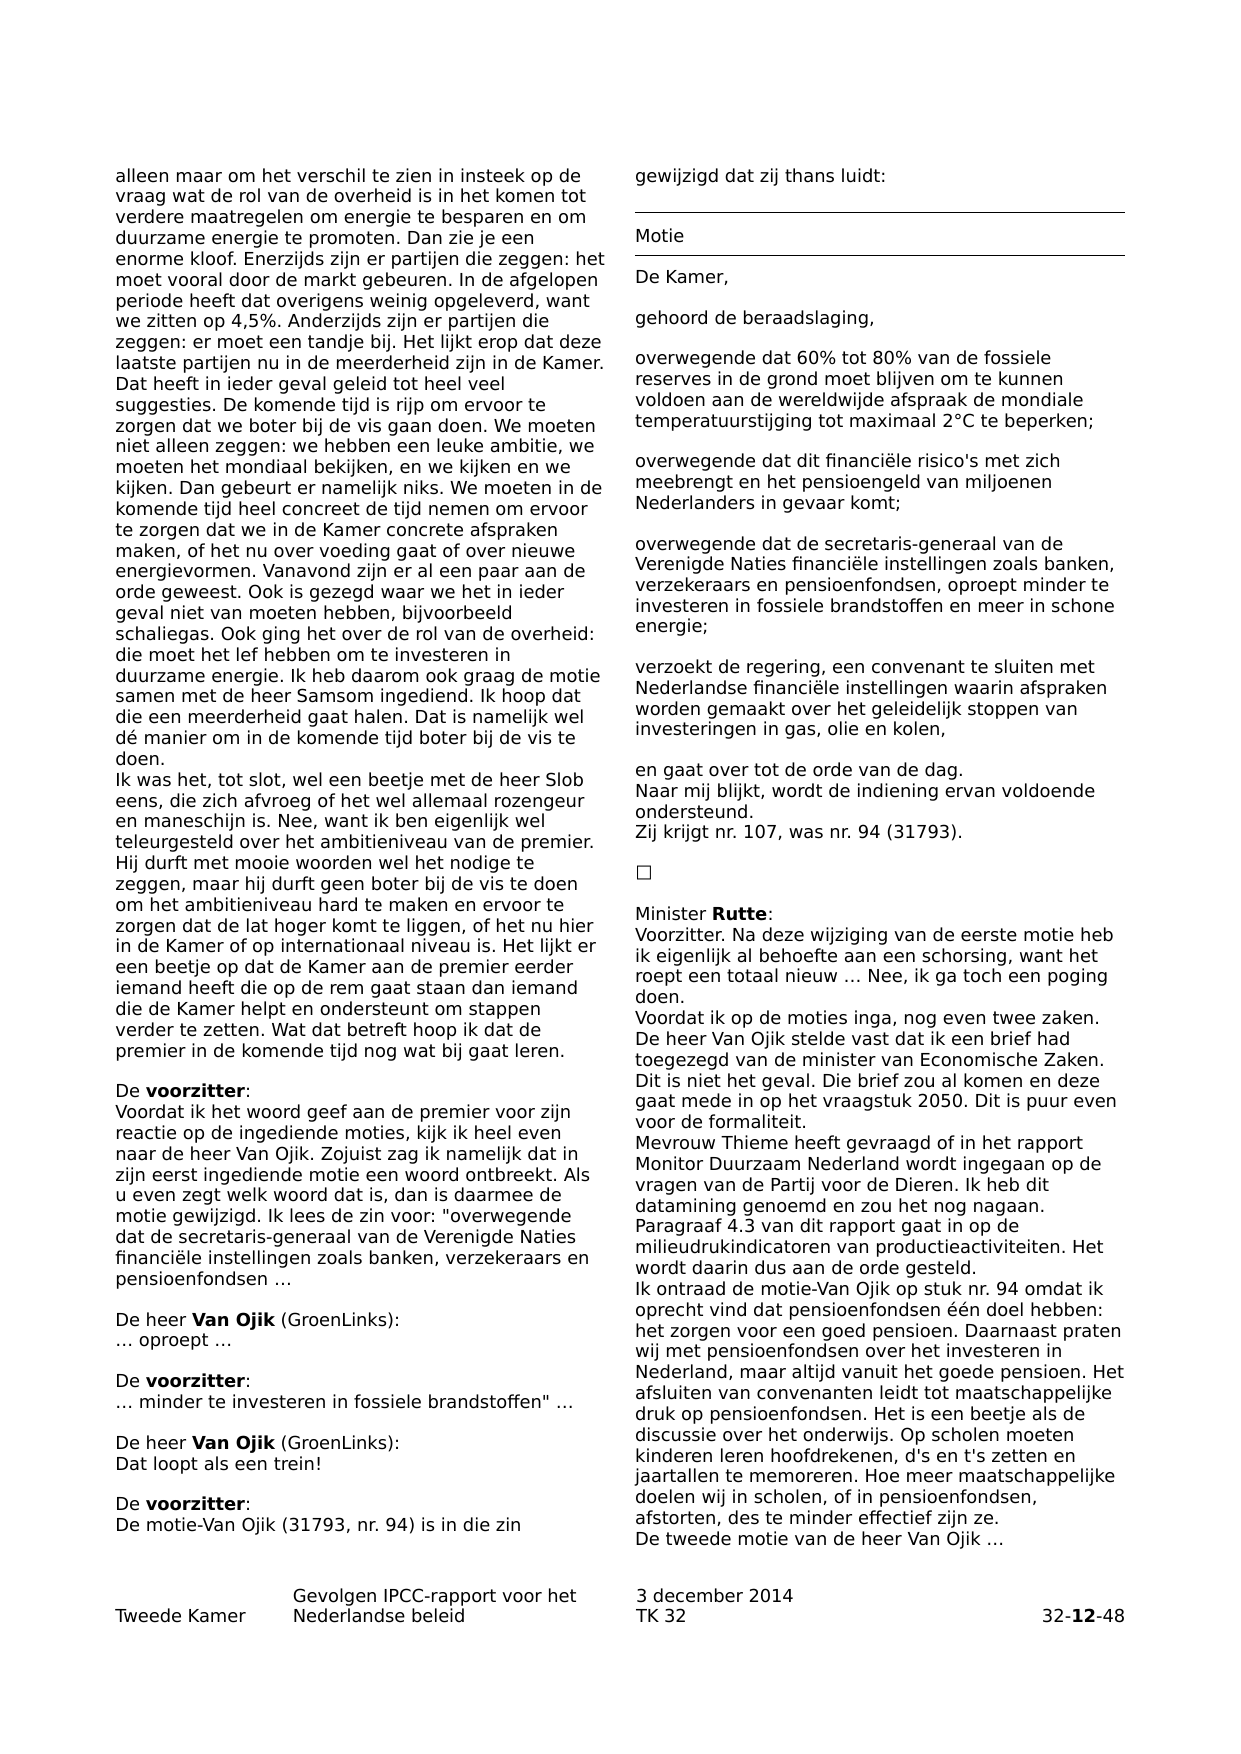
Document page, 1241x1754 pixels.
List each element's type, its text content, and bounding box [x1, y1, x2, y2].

text De voorzitter: [115, 1081, 605, 1102]
text De heer Van Ojik (GroenLinks): [115, 1309, 605, 1330]
text Mevrouw Thieme heeft gevraagd of in het rapport Monitor Duurzaam Nederland wordt ingegaan op de vragen van de Partij voor de Dieren. Ik heb dit datamining genoemd en zou het nog nagaan. Paragraaf 4.3 van dit rapport gaat in op de milieudrukindicatoren van productieactiviteiten. Het wordt daarin dus aan de orde gesteld. [635, 1133, 1125, 1279]
text De tweede motie van de heer Van Ojik … [635, 1529, 1125, 1549]
text Voordat ik het woord geef aan de premier voor zijn reactie op de ingediende moties, kijk ik heel even naar de heer Van Ojik. Zojuist zag ik namelijk dat in zijn eerst ingediende motie een woord ontbreekt. Als u even zegt welk woord dat is, dan is daarmee de motie gewijzigd. Ik lees de zin voor: "overwegende dat de secretaris-generaal van de Verenigde Naties financiële instellingen zoals banken, verzekeraars en pensioenfondsen … [115, 1102, 605, 1289]
text gewijzigd dat zij thans luidt: [635, 165, 1125, 186]
text Zij krijgt nr. 107, was nr. 94 (31793). [635, 822, 1125, 843]
text De voorzitter: [115, 1371, 605, 1392]
text en gaat over tot de orde van de dag. [635, 760, 1125, 781]
text Ik ontraad de motie-Van Ojik op stuk nr. 94 omdat ik oprecht vind dat pensioenfondsen één doel hebben: het zorgen voor een goed pensioen. Daarnaast praten wij met pensioenfondsen over het investeren in Nederland, maar altijd vanuit het goede pensioen. Het afsluiten van convenanten leidt tot maatschappelijke druk op pensioenfondsen. Het is een beetje als de discussie over het onderwijs. Op scholen moeten kinderen leren hoofdrekenen, d's en t's zetten en jaartallen te memoreren. Hoe meer maatschappelijke doelen wij in scholen, of in pensioenfondsen, afstorten, des te minder effectief zijn ze. [635, 1279, 1125, 1529]
text alleen maar om het verschil te zien in insteek op de vraag wat de rol van de overheid is in het komen tot verdere maatregelen om energie te besparen en om duurzame energie te promoten. Dan zie je een enorme kloof. Enerzijds zijn er partijen die zeggen: het moet vooral door de markt gebeuren. In de afgelopen periode heeft dat overigens weinig opgeleverd, want we zitten op 4,5%. Anderzijds zijn er partijen die zeggen: er moet een tandje bij. Het lijkt erop dat deze laatste partijen nu in de meerderheid zijn in de Kamer. Dat heeft in ieder geval geleid tot heel veel suggesties. De komende tijd is rijp om ervoor te zorgen dat we boter bij de vis gaan doen. We moeten niet alleen zeggen: we hebben een leuke ambitie, we moeten het mondiaal bekijken, en we kijken en we kijken. Dan gebeurt er namelijk niks. We moeten in de komende tijd heel concreet de tijd nemen om ervoor te zorgen dat we in de Kamer concrete afspraken maken, of het nu over voeding gaat of over nieuwe energievormen. Vanavond zijn er al een paar aan de orde geweest. Ook is gezegd waar we het in ieder geval niet van moeten hebben, bijvoorbeeld schaliegas. Ook ging het over de rol van de overheid: die moet het lef hebben om te investeren in duurzame energie. Ik heb daarom ook graag de motie samen met de heer Samsom ingediend. Ik hoop dat die een meerderheid gaat halen. Dat is namelijk wel dé manier om in de komende tijd boter bij de vis te doen. [115, 165, 605, 769]
text overwegende dat 60% tot 80% van de fossiele reserves in de grond moet blijven om te kunnen voldoen aan de wereldwijde afspraak de mondiale temperatuurstijging tot maximaal 2°C te beperken; [635, 348, 1125, 431]
text Minister Rutte: [635, 904, 1125, 924]
text Naar mij blijkt, wordt de indiening ervan voldoende ondersteund. [635, 781, 1125, 822]
text De motie-Van Ojik (31793, nr. 94) is in die zin [115, 1515, 605, 1536]
text ⬜ [635, 863, 1125, 884]
text De heer Van Ojik (GroenLinks): [115, 1432, 605, 1453]
text … oproept … [115, 1330, 605, 1351]
text overwegende dat de secretaris-generaal van de Verenigde Naties financiële instellingen zoals banken, verzekeraars en pensioenfondsen, oproept minder te investeren in fossiele brandstoffen en meer in schone energie; [635, 533, 1125, 637]
text Dat loopt als een trein! [115, 1453, 605, 1474]
text De Kamer, [635, 267, 1125, 287]
text … minder te investeren in fossiele brandstoffen" … [115, 1392, 605, 1412]
text Voordat ik op de moties inga, nog even twee zaken. De heer Van Ojik stelde vast dat ik een brief had toegezegd van de minister van Economische Zaken. Dit is niet het geval. Die brief zou al komen en deze gaat mede in op het vraagstuk 2050. Dit is puur even voor de formaliteit. [635, 1008, 1125, 1133]
text Voorzitter. Na deze wijziging van de eerste motie heb ik eigenlijk al behoefte aan een schorsing, want het roept een totaal nieuw … Nee, ik ga toch een poging doen. [635, 924, 1125, 1008]
text gehoord de beraadslaging, [635, 307, 1125, 328]
text verzoekt de regering, een convenant te sluiten met Nederlandse financiële instellingen waarin afspraken worden gemaakt over het geleidelijk stoppen van investeringen in gas, olie en kolen, [635, 657, 1125, 740]
text Motie [635, 226, 1125, 247]
text Ik was het, tot slot, wel een beetje met de heer Slob eens, die zich afvroeg of het wel allemaal rozengeur en maneschijn is. Nee, want ik ben eigenlijk wel teleurgesteld over het ambitieniveau van de premier. Hij durft met mooie woorden wel het nodige te zeggen, maar hij durft geen boter bij de vis te doen om het ambitieniveau hard te maken en ervoor te zorgen dat de lat hoger komt te liggen, of het nu hier in de Kamer of op internationaal niveau is. Het lijkt er een beetje op dat de Kamer aan de premier eerder iemand heeft die op de rem gaat staan dan iemand die de Kamer helpt en ondersteunt om stappen verder te zetten. Wat dat betreft hoop ik dat de premier in de komende tijd nog wat bij gaat leren. [115, 769, 605, 1061]
text overwegende dat dit financiële risico's met zich meebrengt en het pensioengeld van miljoenen Nederlanders in gevaar komt; [635, 451, 1125, 513]
text De voorzitter: [115, 1494, 605, 1515]
